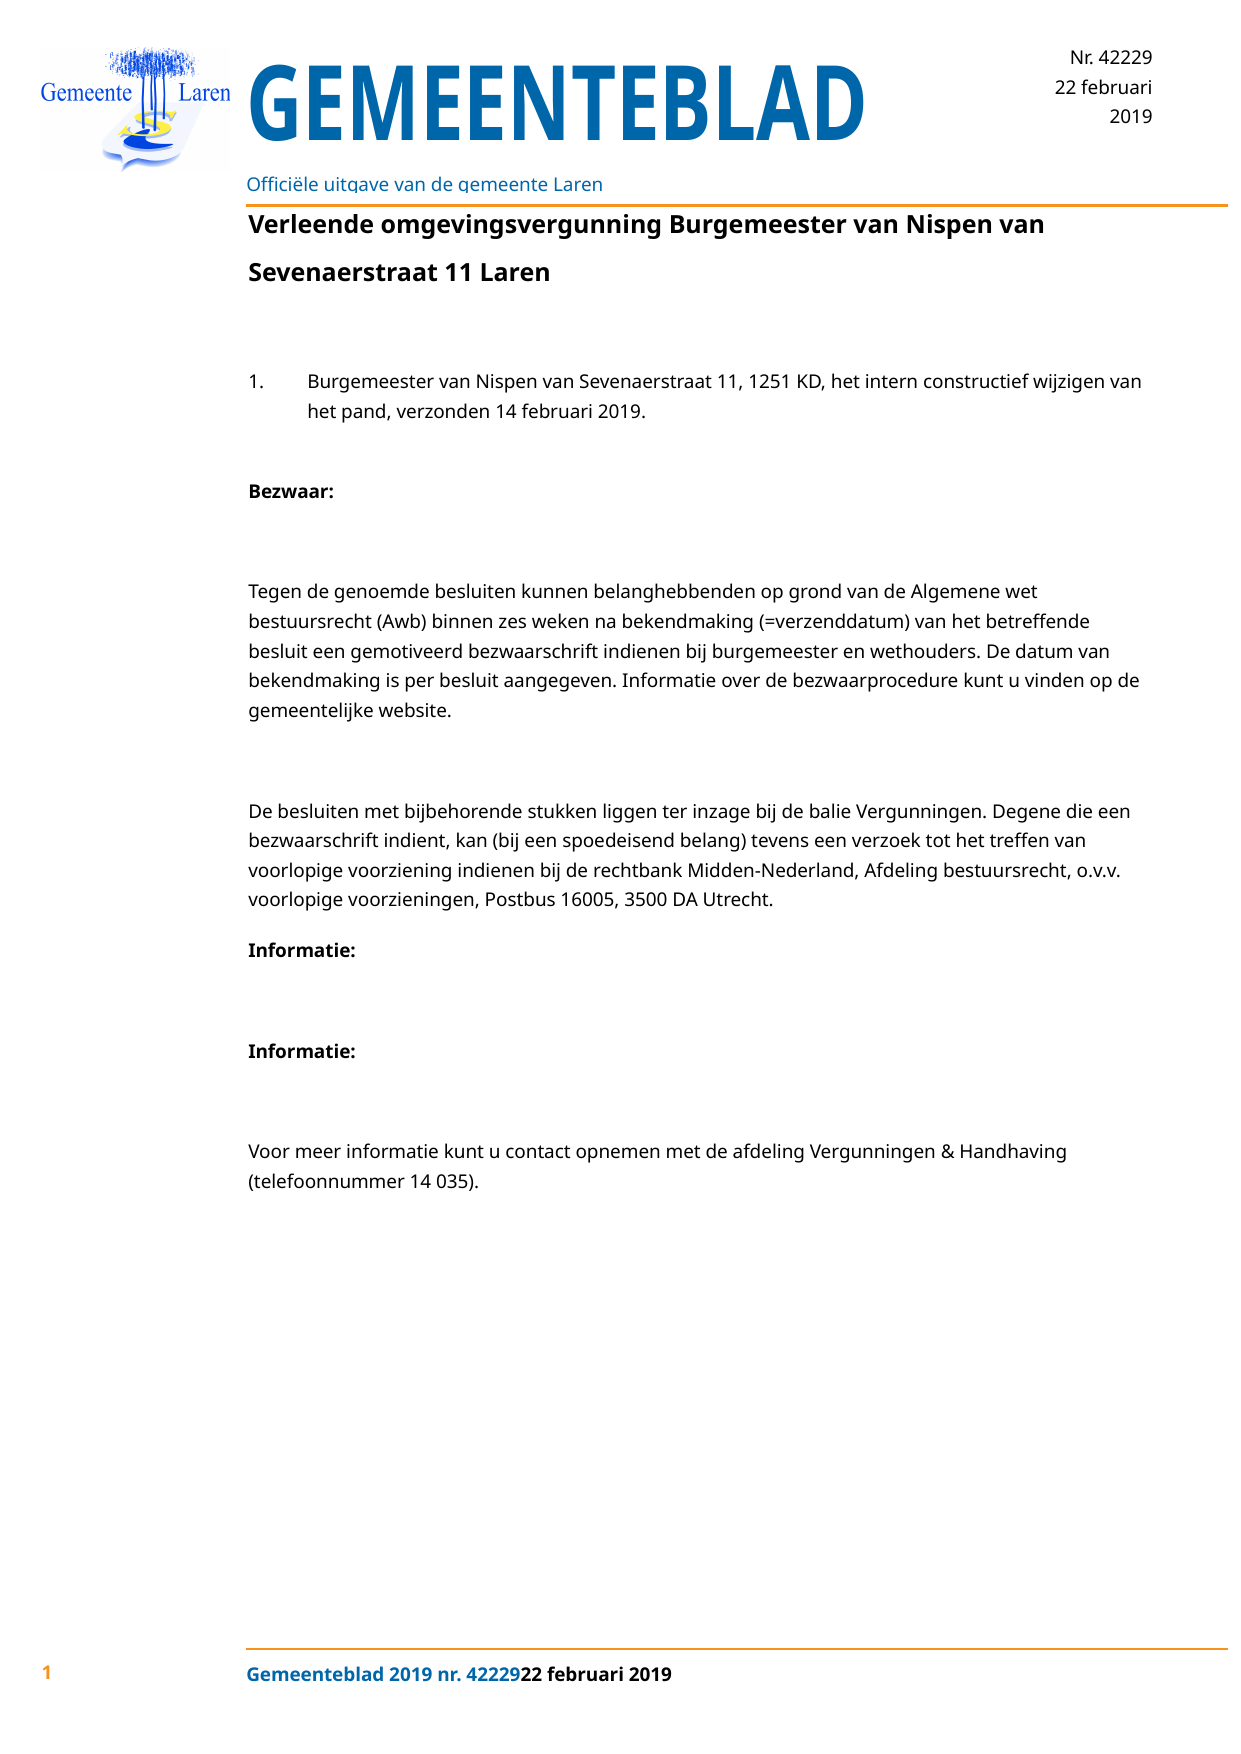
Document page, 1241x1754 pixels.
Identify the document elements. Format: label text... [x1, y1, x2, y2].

text Tegen de genoemde besluiten kunnen belanghebbenden op grond van de Algemene wet bestuursrecht (Awb) binnen zes weken na bekendmaking (=verzenddatum) van het betreffende besluit een gemotiveerd bezwaarschrift indienen bij burgemeester en wethouders. De datum van bekendmaking is per besluit aangegeven. Informatie over de bezwaarprocedure kunt u vinden op de gemeentelijke website. [248, 579, 1152, 723]
text Voor meer informatie kunt u contact opnemen met de afdeling Vergunningen & Handhaving (telefoonnummer 14 035). [248, 1139, 1152, 1194]
picture [41, 47, 231, 172]
text Bezwaar: [248, 478, 1152, 504]
text Informatie: [248, 937, 1152, 963]
text Verleende omgevingsvergunning Burgemeester van Nispen van Sevenaerstraat 11 Laren [248, 207, 1152, 288]
text De besluiten met bijbehorende stukken liggen ter inzage bij de balie Vergunningen. Degene die een bezwaarschrift indient, kan (bij een spoedeisend belang) tevens een verzoek tot het treffen van voorlopige voorziening indienen bij de rechtbank Midden-Nederland, Afdeling bestuursrecht, o.v.v. voorlopige voorzieningen, Postbus 16005, 3500 DA Utrecht. [248, 798, 1152, 912]
list Burgemeester van Nispen van Sevenaerstraat 11, 1251 KD, het intern constructief wijzigen van het pand, verzonden 14 februari 2019. [248, 368, 1152, 424]
text Informatie: [248, 1038, 1152, 1064]
